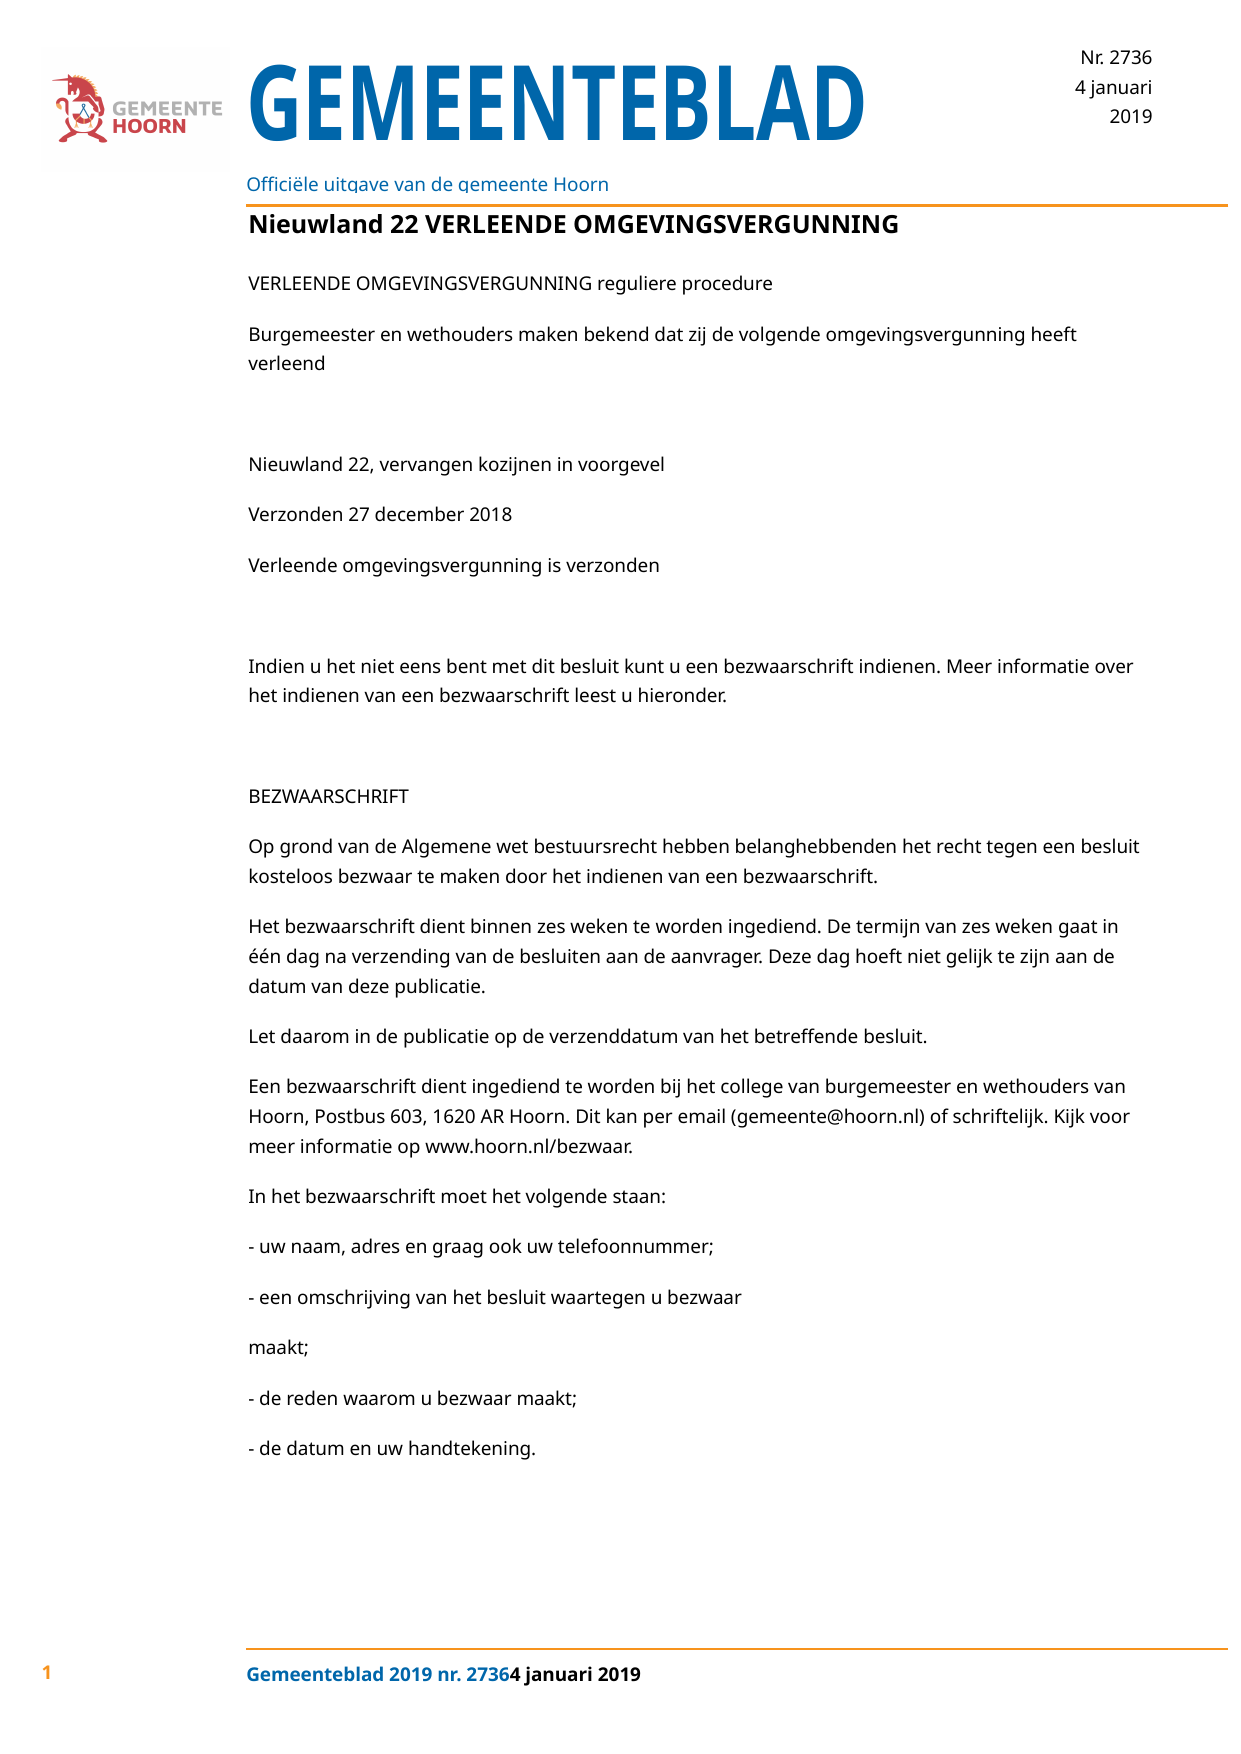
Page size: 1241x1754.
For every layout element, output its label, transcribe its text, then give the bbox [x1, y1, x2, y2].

text BEZWAARSCHRIFT [248, 783, 1152, 809]
text Let daarom in de publicatie op de verzenddatum van het betreffende besluit. [248, 1023, 1152, 1049]
text - de datum en uw handtekening. [248, 1435, 1152, 1461]
text In het bezwaarschrift moet het volgende staan: [248, 1183, 1152, 1209]
picture [41, 47, 231, 172]
text Nieuwland 22, vervangen kozijnen in voorgevel [248, 451, 1152, 477]
text maakt; [248, 1334, 1152, 1360]
text Het bezwaarschrift dient binnen zes weken te worden ingediend. De termijn van zes weken gaat in één dag na verzending van de besluiten aan de aanvrager. Deze dag hoeft niet gelijk te zijn aan de datum van deze publicatie. [248, 914, 1152, 998]
text Burgemeester en wethouders maken bekend dat zij de volgende omgevingsvergunning heeft verleend [248, 321, 1152, 376]
text Nieuwland 22 VERLEENDE OMGEVINGSVERGUNNING [248, 207, 1152, 241]
text Op grond van de Algemene wet bestuursrecht hebben belanghebbenden het recht tegen een besluit kosteloos bezwaar te maken door het indienen van een bezwaarschrift. [248, 834, 1152, 889]
text - de reden waarom u bezwaar maakt; [248, 1385, 1152, 1411]
text Verzonden 27 december 2018 [248, 502, 1152, 527]
text - een omschrijving van het besluit waartegen u bezwaar [248, 1284, 1152, 1310]
text Een bezwaarschrift dient ingediend te worden bij het college van burgemeester en wethouders van Hoorn, Postbus 603, 1620 AR Hoorn. Dit kan per email (gemeente@hoorn.nl) of schriftelijk. Kijk voor meer informatie op www.hoorn.nl/bezwaar. [248, 1074, 1152, 1158]
text Verleende omgevingsvergunning is verzonden [248, 552, 1152, 578]
text Indien u het niet eens bent met dit besluit kunt u een bezwaarschrift indienen. Meer informatie over het indienen van een bezwaarschrift leest u hieronder. [248, 653, 1152, 708]
text VERLEENDE OMGEVINGSVERGUNNING reguliere procedure [248, 270, 1152, 296]
text - uw naam, adres en graag ook uw telefoonnummer; [248, 1234, 1152, 1259]
